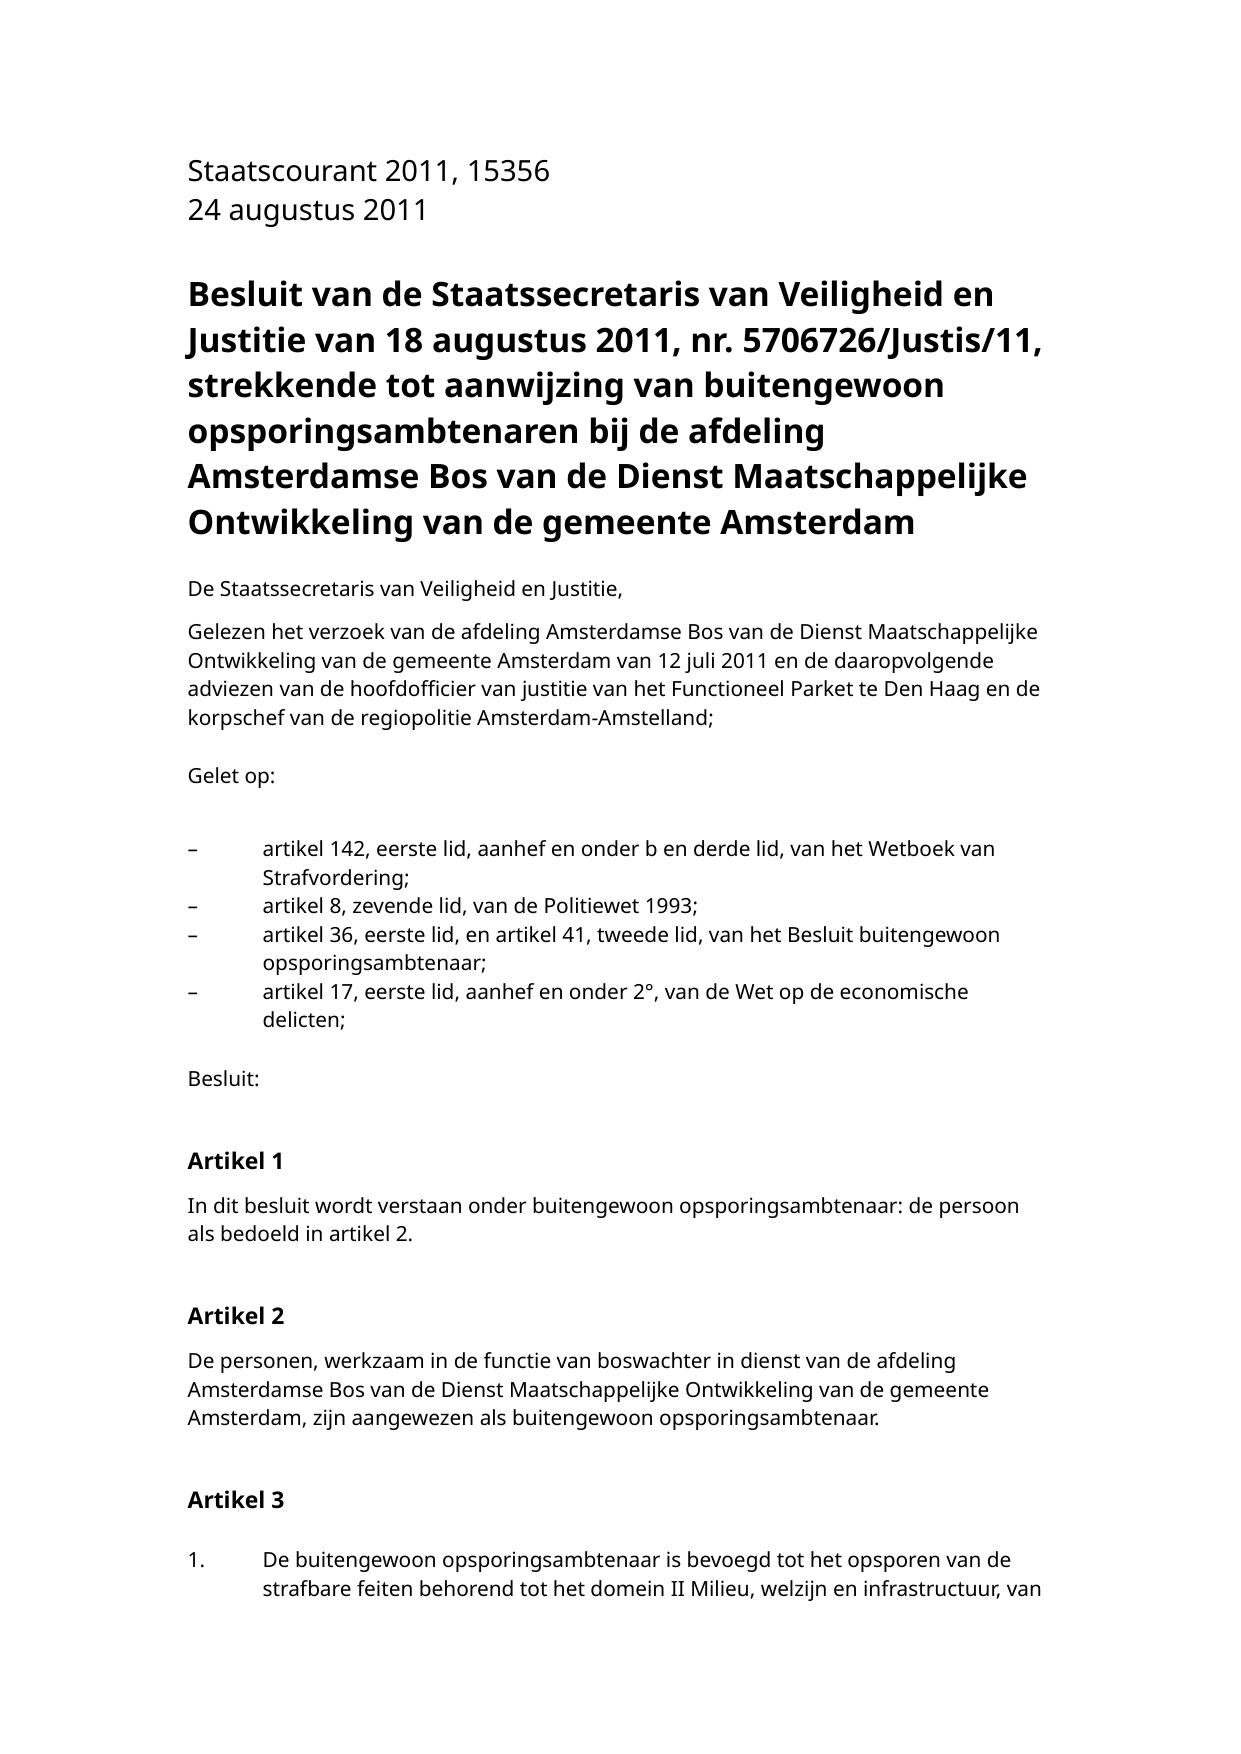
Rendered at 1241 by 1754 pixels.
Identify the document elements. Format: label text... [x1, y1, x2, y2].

text Besluit: [187, 1064, 1053, 1092]
subtitle Artikel 1 [187, 1144, 1053, 1176]
text De personen, werkzaam in de functie van boswachter in dienst van de afdeling Amsterdamse Bos van de Dienst Maatschappelijke Ontwikkeling van de gemeente Amsterdam, zijn aangewezen als buitengewoon opsporingsambtenaar. [187, 1346, 1053, 1432]
list artikel 17, eerste lid, aanhef en onder 2°, van de Wet op de economische delicten; [187, 977, 1053, 1034]
list artikel 8, zevende lid, van de Politiewet 1993; [187, 891, 1053, 920]
text De Staatssecretaris van Veiligheid en Justitie, [187, 574, 1053, 602]
subtitle Besluit van de Staatssecretaris van Veiligheid en Justitie van 18 augustus 2011, nr. 5706726/Justis/11, strekkende tot aanwijzing van buitengewoon opsporingsambtenaren bij de afdeling Amsterdamse Bos van de Dienst Maatschappelijke Ontwikkeling van de gemeente Amsterdam [187, 271, 1053, 544]
list De buitengewoon opsporingsambtenaar is bevoegd tot het opsporen van de strafbare feiten behorend tot het domein II Milieu, welzijn en infrastructuur, van [187, 1546, 1053, 1602]
subtitle Artikel 3 [187, 1484, 1053, 1516]
list artikel 36, eerste lid, en artikel 41, tweede lid, van het Besluit buitengewoon opsporingsambtenaar; [187, 920, 1053, 977]
text Gelezen het verzoek van de afdeling Amsterdamse Bos van de Dienst Maatschappelijke Ontwikkeling van de gemeente Amsterdam van 12 juli 2011 en de daaropvolgende adviezen van de hoofdofficier van justitie van het Functioneel Parket te Den Haag en de korpschef van de regiopolitie Amsterdam-Amstelland; [187, 617, 1053, 731]
text Staatscourant 2011, 15356 [187, 150, 1053, 190]
text Gelet op: [187, 761, 1053, 789]
subtitle Artikel 2 [187, 1300, 1053, 1331]
text In dit besluit wordt verstaan onder buitengewoon opsporingsambtenaar: de persoon als bedoeld in artikel 2. [187, 1191, 1053, 1248]
list artikel 142, eerste lid, aanhef en onder b en derde lid, van het Wetboek van Strafvordering; [187, 834, 1053, 891]
text 24 augustus 2011 [187, 190, 1053, 229]
